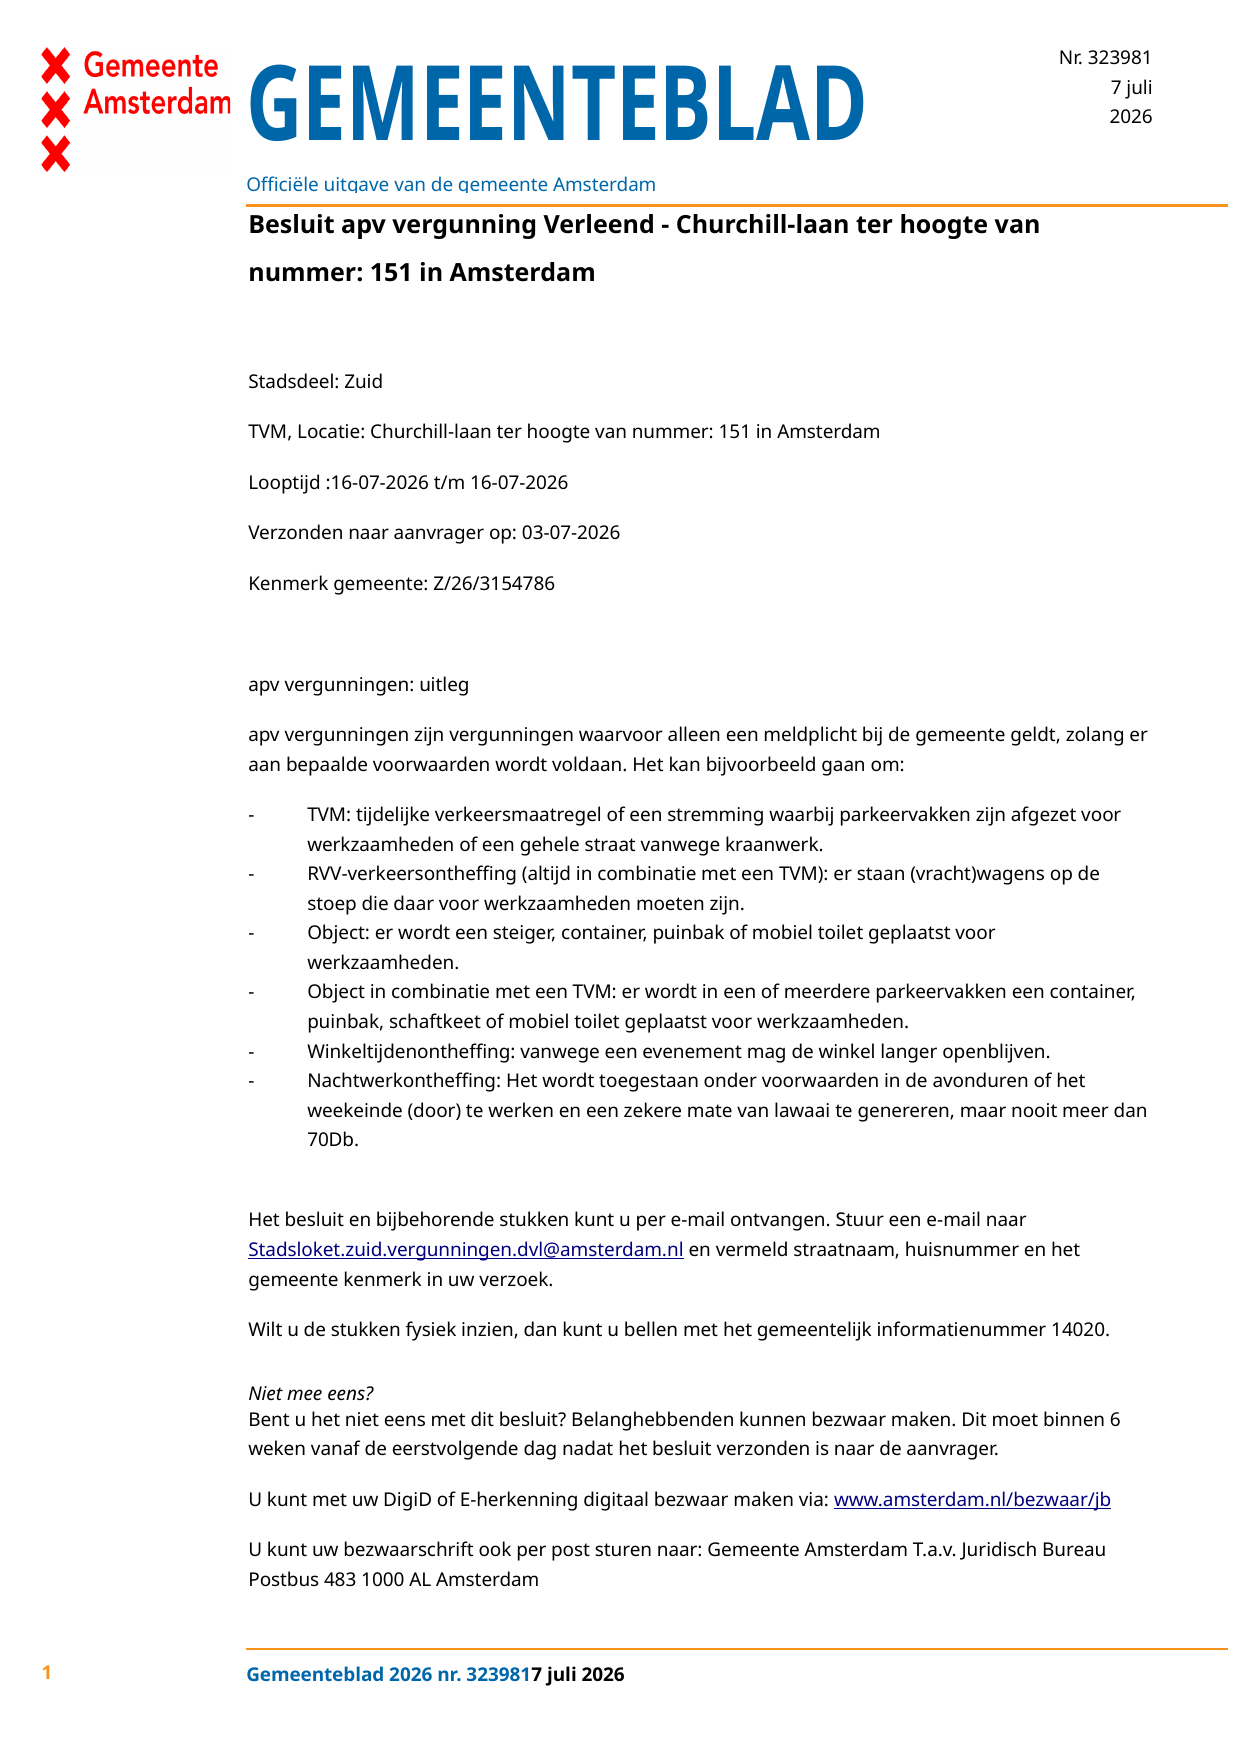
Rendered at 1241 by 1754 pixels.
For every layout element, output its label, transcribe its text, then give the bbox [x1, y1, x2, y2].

text Wilt u de stukken fysiek inzien, dan kunt u bellen met het gemeentelijk informatienummer 14020. [248, 1316, 1152, 1342]
text TVM, Locatie: Churchill-laan ter hoogte van nummer: 151 in Amsterdam [248, 419, 1152, 444]
text apv vergunningen zijn vergunningen waarvoor alleen een meldplicht bij de gemeente geldt, zolang er aan bepaalde voorwaarden wordt voldaan. Het kan bijvoorbeeld gaan om: [248, 721, 1152, 777]
text Het besluit en bijbehorende stukken kunt u per e-mail ontvangen. Stuur een e-mail naar Stadsloket.zuid.vergunningen.dvl@amsterdam.nl en vermeld straatnaam, huisnummer en het gemeente kenmerk in uw verzoek. [248, 1207, 1152, 1292]
text Niet mee eens? [248, 1380, 1152, 1406]
list Object: er wordt een steiger, container, puinbak of mobiel toilet geplaatst voor werkzaamheden. [248, 919, 1152, 975]
list Nachtwerkontheffing: Het wordt toegestaan onder voorwaarden in de avonduren of het weekeinde (door) te werken en een zekere mate van lawaai te genereren, maar nooit meer dan 70Db. [248, 1067, 1152, 1152]
text Verzonden naar aanvrager op: 03-07-2026 [248, 519, 1152, 545]
text apv vergunningen: uitleg [248, 671, 1152, 697]
text Bent u het niet eens met dit besluit? Belanghebbenden kunnen bezwaar maken. Dit moet binnen 6 weken vanaf de eerstvolgende dag nadat het besluit verzonden is naar de aanvrager. [248, 1406, 1152, 1461]
text Besluit apv vergunning Verleend - Churchill-laan ter hoogte van nummer: 151 in Amsterdam [248, 207, 1152, 288]
text Looptijd :16-07-2026 t/m 16-07-2026 [248, 469, 1152, 495]
list Object in combinatie met een TVM: er wordt in een of meerdere parkeervakken een container, puinbak, schaftkeet of mobiel toilet geplaatst voor werkzaamheden. [248, 979, 1152, 1034]
list TVM: tijdelijke verkeersmaatregel of een stremming waarbij parkeervakken zijn afgezet voor werkzaamheden of een gehele straat vanwege kraanwerk. [248, 801, 1152, 857]
picture [41, 47, 231, 172]
text U kunt uw bezwaarschrift ook per post sturen naar: Gemeente Amsterdam T.a.v. Juridisch Bureau Postbus 483 1000 AL Amsterdam [248, 1536, 1152, 1592]
text Stadsdeel: Zuid [248, 368, 1152, 394]
list RVV-verkeersontheffing (altijd in combinatie met een TVM): er staan (vracht)wagens op de stoep die daar voor werkzaamheden moeten zijn. [248, 860, 1152, 916]
text U kunt met uw DigiD of E-herkenning digitaal bezwaar maken via: www.amsterdam.nl/bezwaar/jb [248, 1486, 1152, 1512]
list Winkeltijdenontheffing: vanwege een evenement mag de winkel langer openblijven. [248, 1038, 1152, 1064]
text Kenmerk gemeente: Z/26/3154786 [248, 570, 1152, 596]
